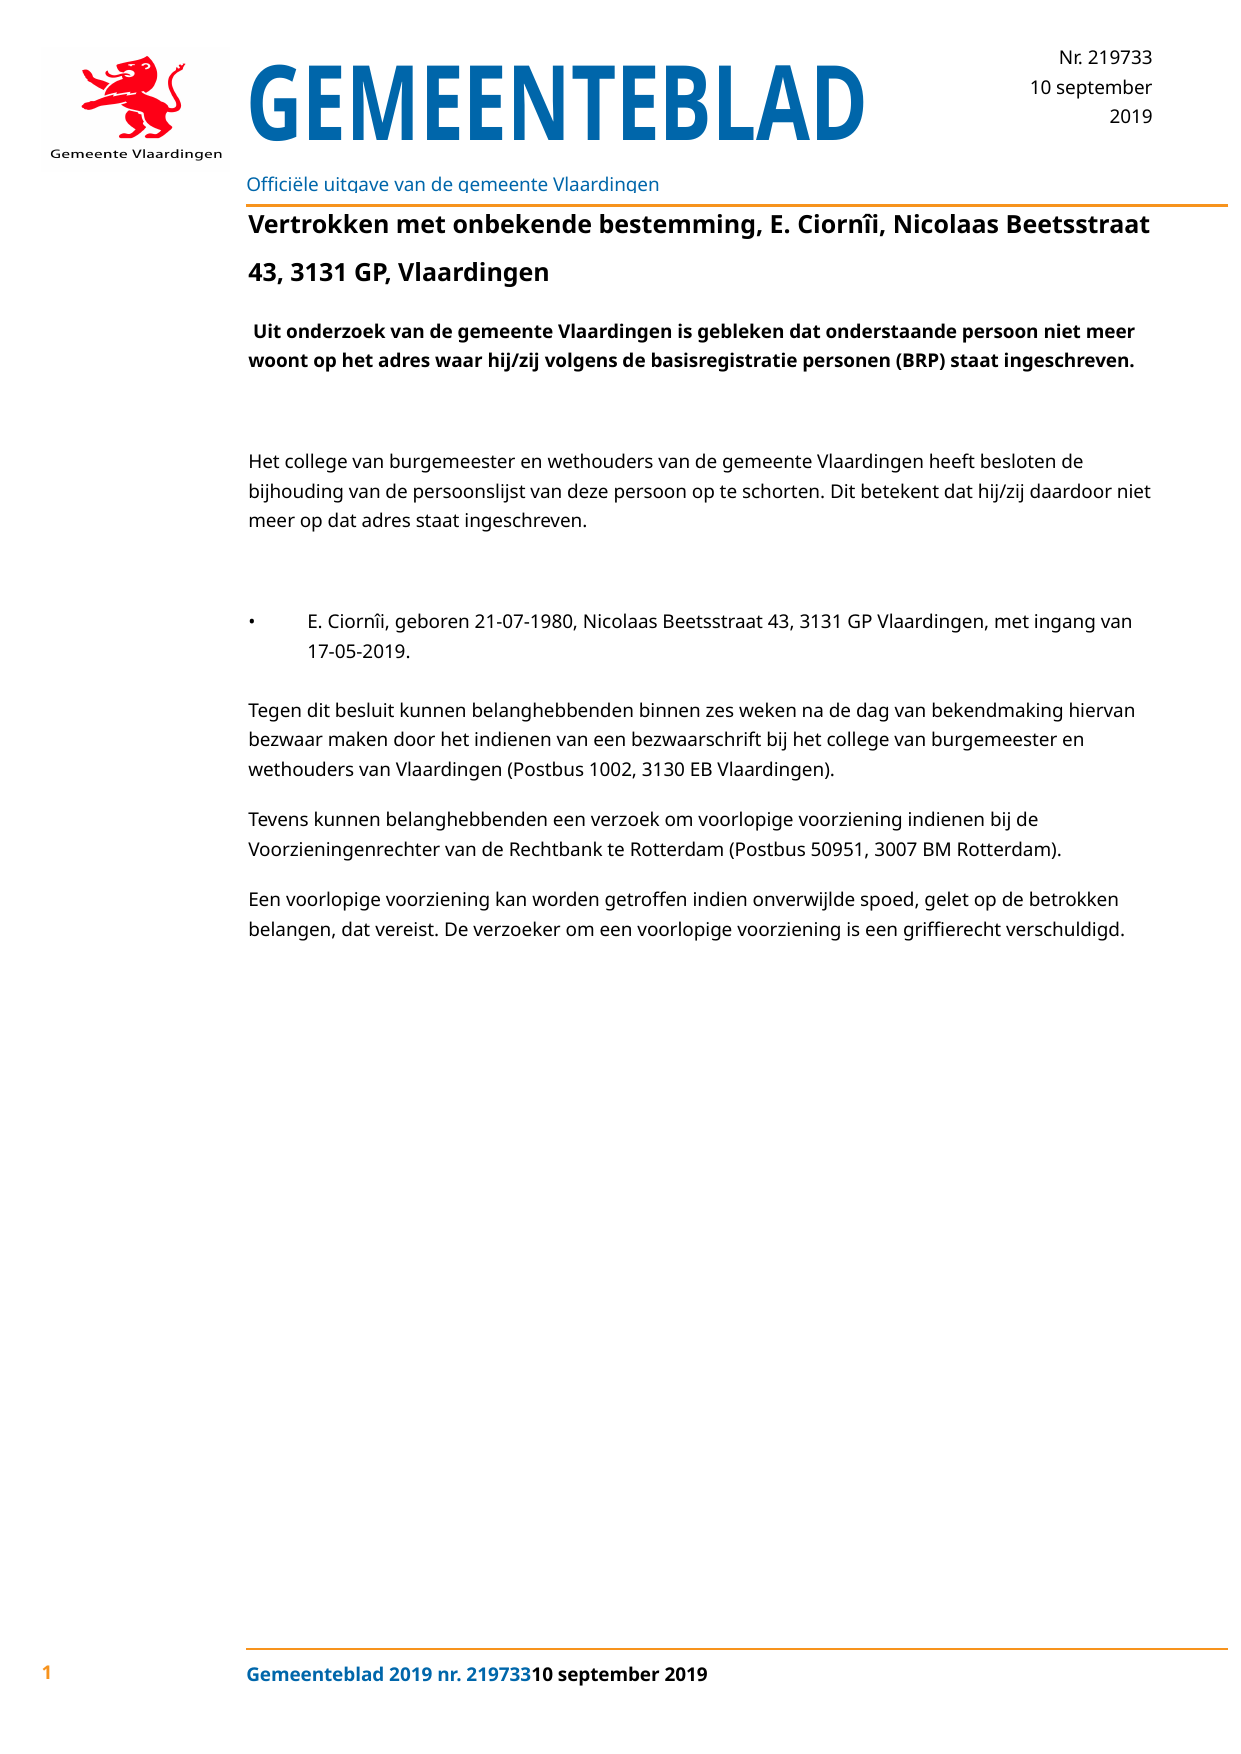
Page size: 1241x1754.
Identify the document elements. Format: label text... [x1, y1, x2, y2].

picture [41, 47, 231, 172]
text Tevens kunnen belanghebbenden een verzoek om voorlopige voorziening indienen bij de Voorzieningenrechter van de Rechtbank te Rotterdam (Postbus 50951, 3007 BM Rotterdam). [248, 807, 1152, 862]
text Tegen dit besluit kunnen belanghebbenden binnen zes weken na de dag van bekendmaking hiervan bezwaar maken door het indienen van een bezwaarschrift bij het college van burgemeester en wethouders van Vlaardingen (Postbus 1002, 3130 EB Vlaardingen). [248, 697, 1152, 782]
text Het college van burgemeester en wethouders van de gemeente Vlaardingen heeft besloten de bijhouding van de persoonslijst van deze persoon op te schorten. Dit betekent dat hij/zij daardoor niet meer op dat adres staat ingeschreven. [248, 448, 1152, 533]
text Uit onderzoek van de gemeente Vlaardingen is gebleken dat onderstaande persoon niet meer woont op het adres waar hij/zij volgens de basisregistratie personen (BRP) staat ingeschreven. [248, 318, 1152, 373]
text Een voorlopige voorziening kan worden getroffen indien onverwijlde spoed, gelet op de betrokken belangen, dat vereist. De verzoeker om een voorlopige voorziening is een griffierecht verschuldigd. [248, 887, 1152, 942]
list E. Ciornîi, geboren 21-07-1980, Nicolaas Beetsstraat 43, 3131 GP Vlaardingen, met ingang van 17-05-2019. [248, 608, 1152, 664]
text Vertrokken met onbekende bestemming, E. Ciornîi, Nicolaas Beetsstraat 43, 3131 GP, Vlaardingen [248, 207, 1152, 288]
